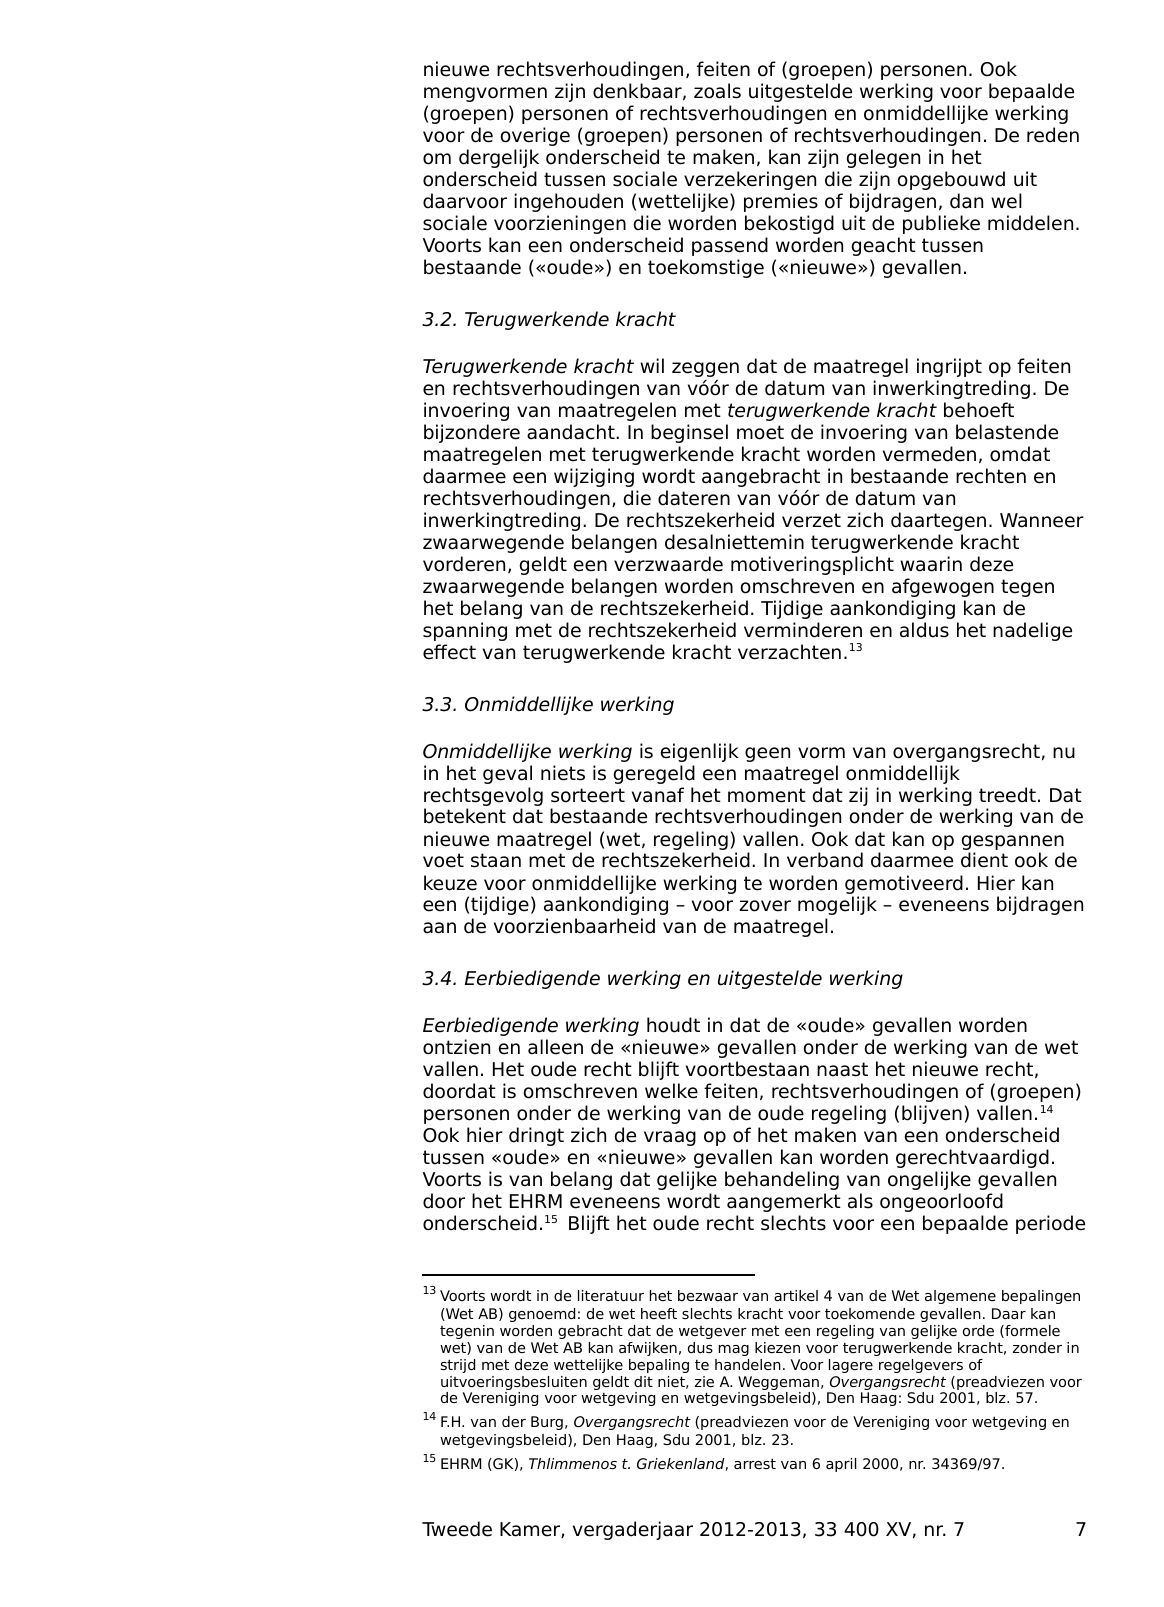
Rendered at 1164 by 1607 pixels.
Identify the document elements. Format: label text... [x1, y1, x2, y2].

subtitle 3.3. Onmiddellijke werking [422, 693, 1087, 716]
text Onmiddellijke werking is eigenlijk geen vorm van overgangsrecht, nu in het geval niets is geregeld een maatregel onmiddellijk rechtsgevolg sorteert vanaf het moment dat zij in werking treedt. Dat betekent dat bestaande rechtsverhoudingen onder de werking van de nieuwe maatregel (wet, regeling) vallen. Ook dat kan op gespannen voet staan met de rechtszekerheid. In verband daarmee dient ook de keuze voor onmiddellijke werking te worden gemotiveerd. Hier kan een (tijdige) aankondiging – voor zover mogelijk – eveneens bijdragen aan de voorzienbaarheid van de maatregel. [422, 741, 1087, 938]
text Eerbiedigende werking houdt in dat de «oude» gevallen worden ontzien en alleen de «nieuwe» gevallen onder de werking van de wet vallen. Het oude recht blijft voortbestaan naast het nieuwe recht, doordat is omschreven welke feiten, rechtsverhoudingen of (groepen) personen onder de werking van de oude regeling (blijven) vallen. Ook hier dringt zich de vraag op of het maken van een onderscheid tussen «oude» en «nieuwe» gevallen kan worden gerechtvaardigd. Voorts is van belang dat gelijke behandeling van ongelijke gevallen door het EHRM eveneens wordt aangemerkt als ongeoorloofd onderscheid. Blijft het oude recht slechts voor een bepaalde periode [422, 1015, 1087, 1235]
subtitle 3.2. Terugwerkende kracht [422, 309, 1087, 331]
text nieuwe rechtsverhoudingen, feiten of (groepen) personen. Ook mengvormen zijn denkbaar, zoals uitgestelde werking voor bepaalde (groepen) personen of rechtsverhoudingen en onmiddellijke werking voor de overige (groepen) personen of rechtsverhoudingen. De reden om dergelijk onderscheid te maken, kan zijn gelegen in het onderscheid tussen sociale verzekeringen die zijn opgebouwd uit daarvoor ingehouden (wettelijke) premies of bijdragen, dan wel sociale voorzieningen die worden bekostigd uit de publieke middelen. Voorts kan een onderscheid passend worden geacht tussen bestaande («oude») en toekomstige («nieuwe») gevallen. [422, 59, 1087, 279]
subtitle 3.4. Eerbiedigende werking en uitgestelde werking [422, 968, 1087, 990]
text F.H. van der Burg, Overgangsrecht (preadviezen voor de Vereniging voor wetgeving en wetgevingsbeleid), Den Haag, Sdu 2001, blz. 23. [422, 1410, 1087, 1449]
text EHRM (GK), Thlimmenos t. Griekenland, arrest van 6 april 2000, nr. 34369/97. [422, 1452, 1087, 1474]
text Voorts wordt in de literatuur het bezwaar van artikel 4 van de Wet algemene bepalingen (Wet AB) genoemd: de wet heeft slechts kracht voor toekomende gevallen. Daar kan tegenin worden gebracht dat de wetgever met een regeling van gelijke orde (formele wet) van de Wet AB kan afwijken, dus mag kiezen voor terugwerkende kracht, zonder in strijd met deze wettelijke bepaling te handelen. Voor lagere regelgevers of uitvoeringsbesluiten geldt dit niet, zie A. Weggeman, Overgangsrecht (preadviezen voor de Vereniging voor wetgeving en wetgevingsbeleid), Den Haag: Sdu 2001, blz. 57. [422, 1284, 1087, 1407]
text Terugwerkende kracht wil zeggen dat de maatregel ingrijpt op feiten en rechtsverhoudingen van vóór de datum van inwerkingtreding. De invoering van maatregelen met terugwerkende kracht behoeft bijzondere aandacht. In beginsel moet de invoering van belastende maatregelen met terugwerkende kracht worden vermeden, omdat daarmee een wijziging wordt aangebracht in bestaande rechten en rechtsverhoudingen, die dateren van vóór de datum van inwerkingtreding. De rechtszekerheid verzet zich daartegen. Wanneer zwaarwegende belangen desalniettemin terugwerkende kracht vorderen, geldt een verzwaarde motiveringsplicht waarin deze zwaarwegende belangen worden omschreven en afgewogen tegen het belang van de rechtszekerheid. Tijdige aankondiging kan de spanning met de rechtszekerheid verminderen en aldus het nadelige effect van terugwerkende kracht verzachten. [422, 356, 1087, 663]
